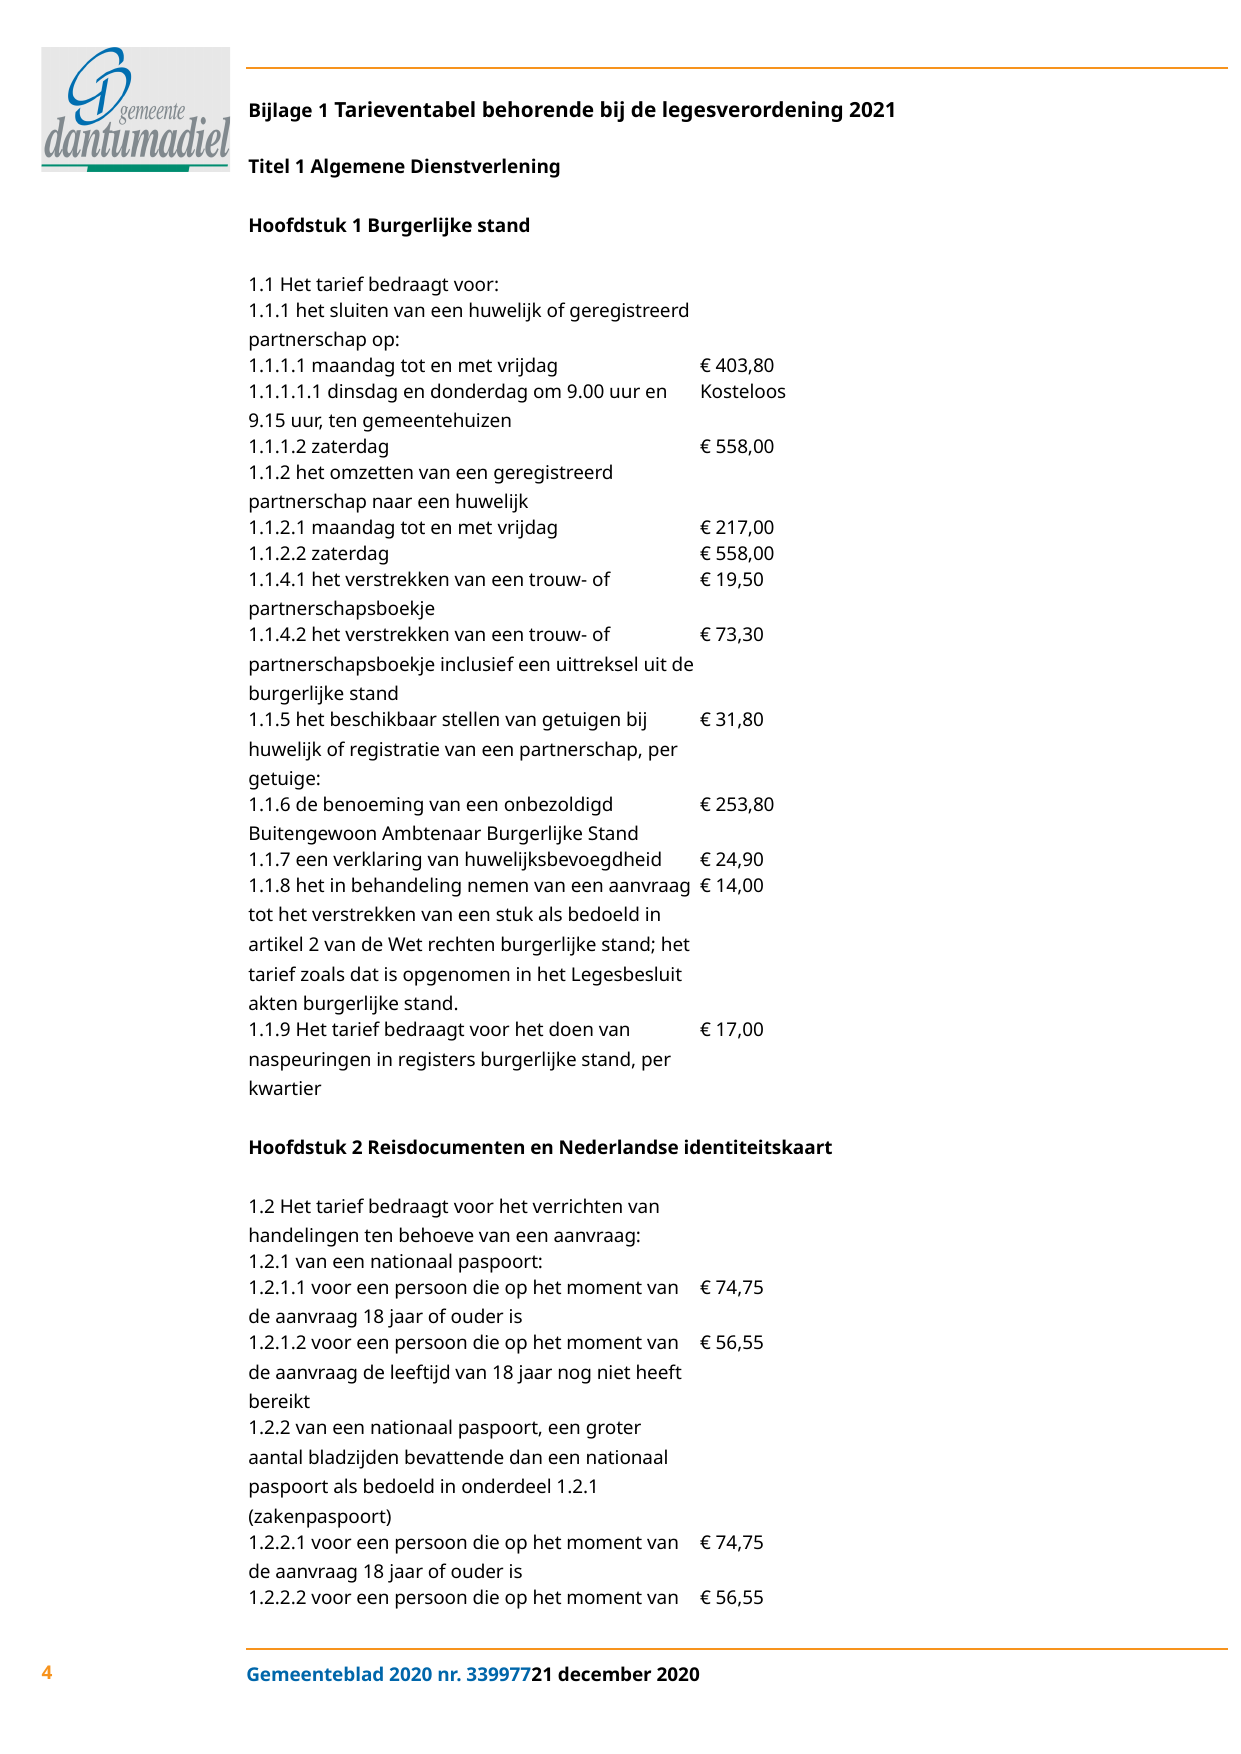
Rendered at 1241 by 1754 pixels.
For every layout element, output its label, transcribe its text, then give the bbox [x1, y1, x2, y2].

table_cell [700, 297, 1152, 352]
table_cell 1.1.1.1 maandag tot en met vrijdag [248, 353, 700, 378]
table_cell 1.1.2.1 maandag tot en met vrijdag [248, 515, 700, 540]
picture [41, 47, 231, 172]
table_cell 1.1.1 het sluiten van een huwelijk of geregistreerd partnerschap op: [248, 297, 700, 352]
table_cell 1.1.9 Het tarief bedraagt voor het doen van naspeuringen in registers burgerlijke stand, per kwartier [248, 1016, 700, 1101]
table_cell € 558,00 [700, 434, 1152, 459]
table_cell € 31,80 [700, 706, 1152, 791]
table_cell € 24,90 [700, 846, 1152, 872]
table_cell [700, 1249, 1152, 1274]
table_cell € 73,30 [700, 621, 1152, 706]
table_cell € 17,00 [700, 1016, 1152, 1101]
table_cell 1.1.1.2 zaterdag [248, 434, 700, 459]
table_cell [700, 459, 1152, 514]
table_cell 1.1.7 een verklaring van huwelijksbevoegdheid [248, 846, 700, 872]
table_cell 1.1.4.1 het verstrekken van een trouw- of partnerschapsboekje [248, 566, 700, 621]
table_header [700, 1193, 1152, 1248]
table_header 1.2 Het tarief bedraagt voor het verrichten van handelingen ten behoeve van een aanvraag: [248, 1193, 700, 1248]
table_cell 1.1.2.2 zaterdag [248, 540, 700, 566]
table_cell € 403,80 [700, 353, 1152, 378]
table_cell [700, 1414, 1152, 1529]
text Bijlage 1 Tarieventabel behorende bij de legesverordening 2021 [248, 95, 1152, 123]
table_cell 1.1.1.1.1 dinsdag en donderdag om 9.00 uur en 9.15 uur, ten gemeentehuizen [248, 378, 700, 433]
table_cell € 253,80 [700, 791, 1152, 846]
table_header [700, 271, 1152, 297]
table_cell 1.2.1.1 voor een persoon die op het moment van de aanvraag 18 jaar of ouder is [248, 1274, 700, 1329]
table_cell 1.2.1 van een nationaal paspoort: [248, 1249, 700, 1274]
table_cell € 558,00 [700, 540, 1152, 566]
table_cell 1.1.8 het in behandeling nemen van een aanvraag tot het verstrekken van een stuk als bedoeld in artikel 2 van de Wet rechten burgerlijke stand; het tarief zoals dat is opgenomen in het Legesbesluit akten burgerlijke stand. [248, 872, 700, 1016]
table_cell € 56,55 [700, 1330, 1152, 1414]
table_cell € 14,00 [700, 872, 1152, 1016]
table_cell 1.2.1.2 voor een persoon die op het moment van de aanvraag de leeftijd van 18 jaar nog niet heeft bereikt [248, 1330, 700, 1414]
table_cell € 56,55 [700, 1584, 1152, 1610]
table_cell 1.1.2 het omzetten van een geregistreerd partnerschap naar een huwelijk [248, 459, 700, 514]
text Hoofdstuk 1 Burgerlijke stand [248, 212, 1152, 238]
table_cell Kosteloos [700, 378, 1152, 433]
text Titel 1 Algemene Dienstverlening [248, 153, 1152, 179]
table_cell 1.1.6 de benoeming van een onbezoldigd Buitengewoon Ambtenaar Burgerlijke Stand [248, 791, 700, 846]
table_cell 1.2.2.1 voor een persoon die op het moment van de aanvraag 18 jaar of ouder is [248, 1529, 700, 1584]
table_cell € 217,00 [700, 515, 1152, 540]
table_cell 1.1.4.2 het verstrekken van een trouw- of partnerschapsboekje inclusief een uittreksel uit de burgerlijke stand [248, 621, 700, 706]
table_cell € 74,75 [700, 1529, 1152, 1584]
table_header 1.1 Het tarief bedraagt voor: [248, 271, 700, 297]
table_cell 1.2.2.2 voor een persoon die op het moment van [248, 1584, 700, 1610]
table_cell 1.1.5 het beschikbaar stellen van getuigen bij huwelijk of registratie van een partnerschap, per getuige: [248, 706, 700, 791]
table_cell € 74,75 [700, 1274, 1152, 1329]
table_cell 1.2.2 van een nationaal paspoort, een groter aantal bladzijden bevattende dan een nationaal paspoort als bedoeld in onderdeel 1.2.1 (zakenpaspoort) [248, 1414, 700, 1529]
text Hoofdstuk 2 Reisdocumenten en Nederlandse identiteitskaart [248, 1134, 1152, 1159]
table_cell € 19,50 [700, 566, 1152, 621]
